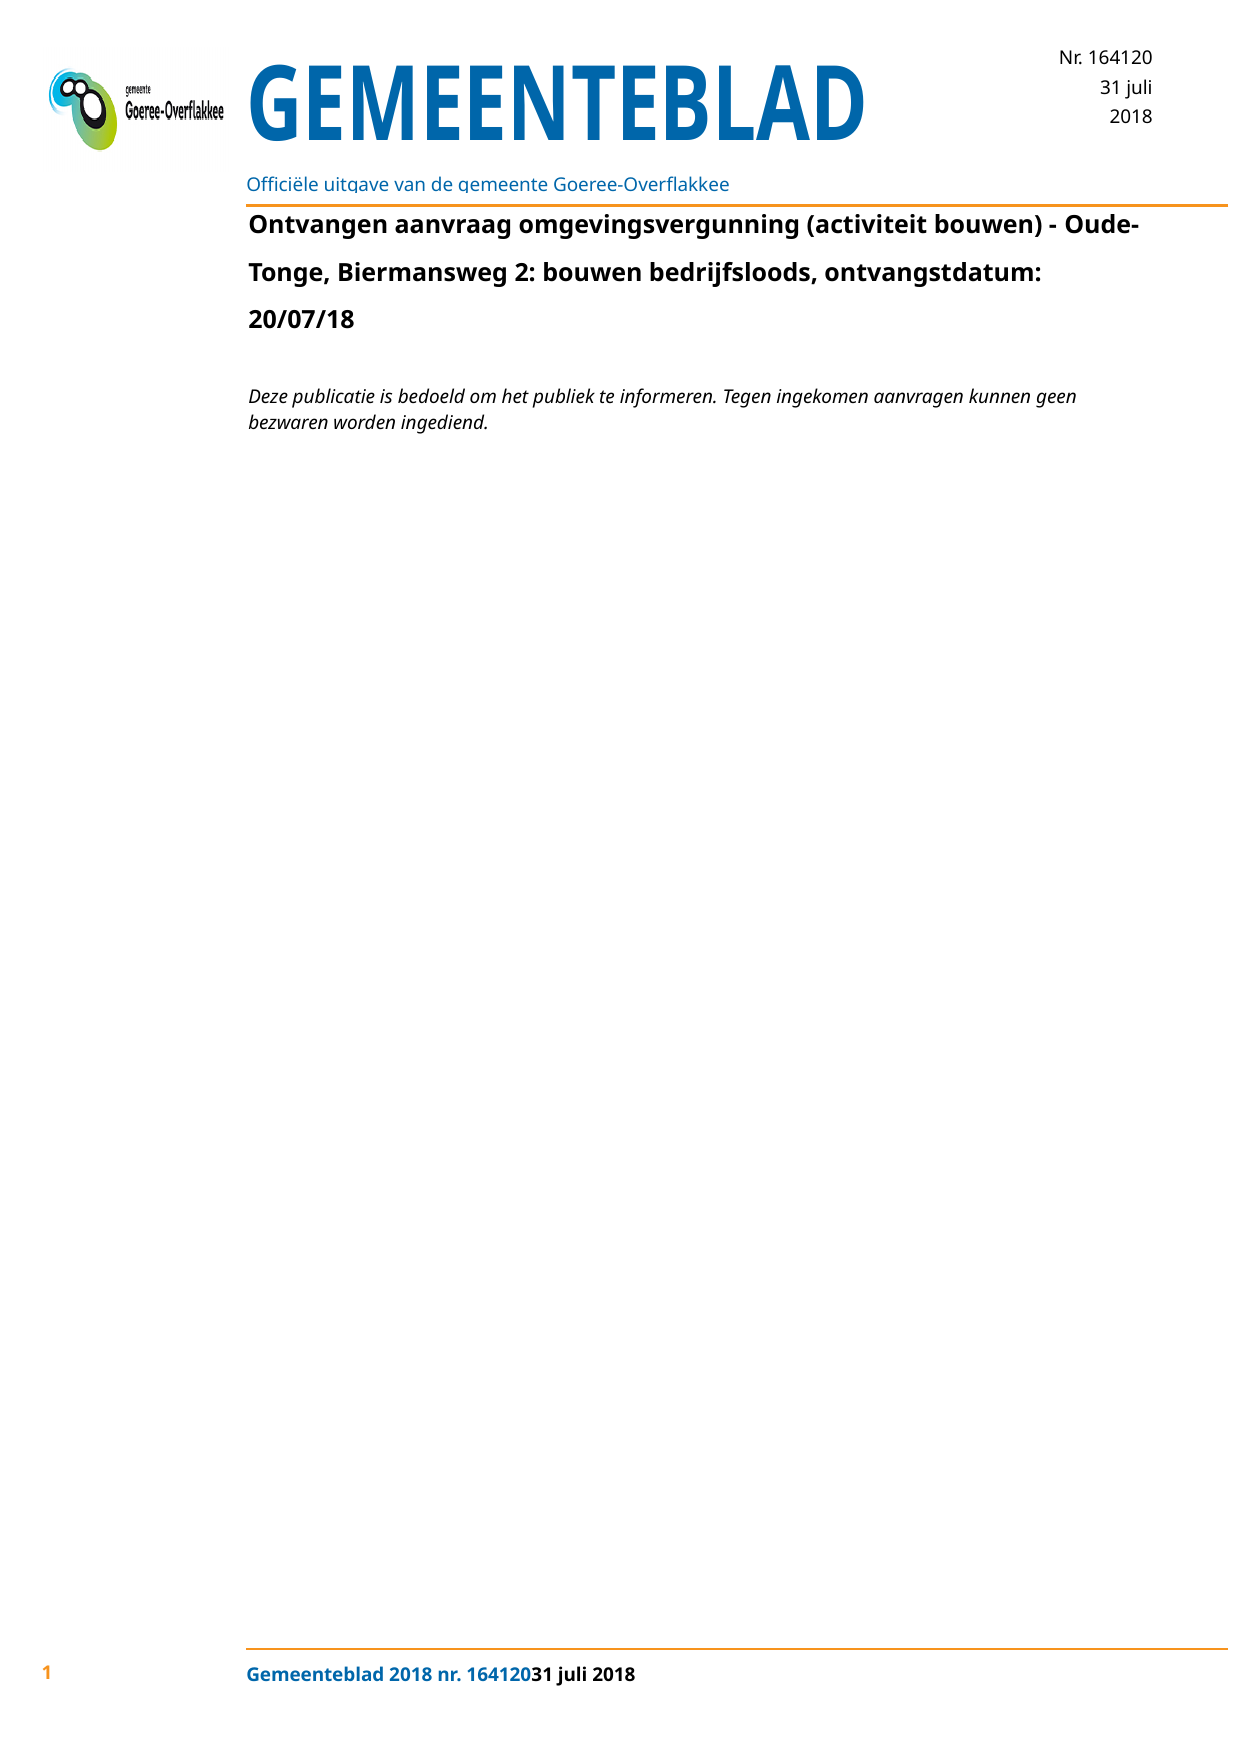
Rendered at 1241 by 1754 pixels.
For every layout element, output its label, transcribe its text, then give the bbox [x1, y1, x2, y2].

text Deze publicatie is bedoeld om het publiek te informeren. Tegen ingekomen aanvragen kunnen geen bezwaren worden ingediend. [248, 384, 1152, 435]
text Ontvangen aanvraag omgevingsvergunning (activiteit bouwen) - Oude-Tonge, Biermansweg 2: bouwen bedrijfsloods, ontvangstdatum: 20/07/18 [248, 207, 1152, 336]
picture [41, 47, 231, 172]
